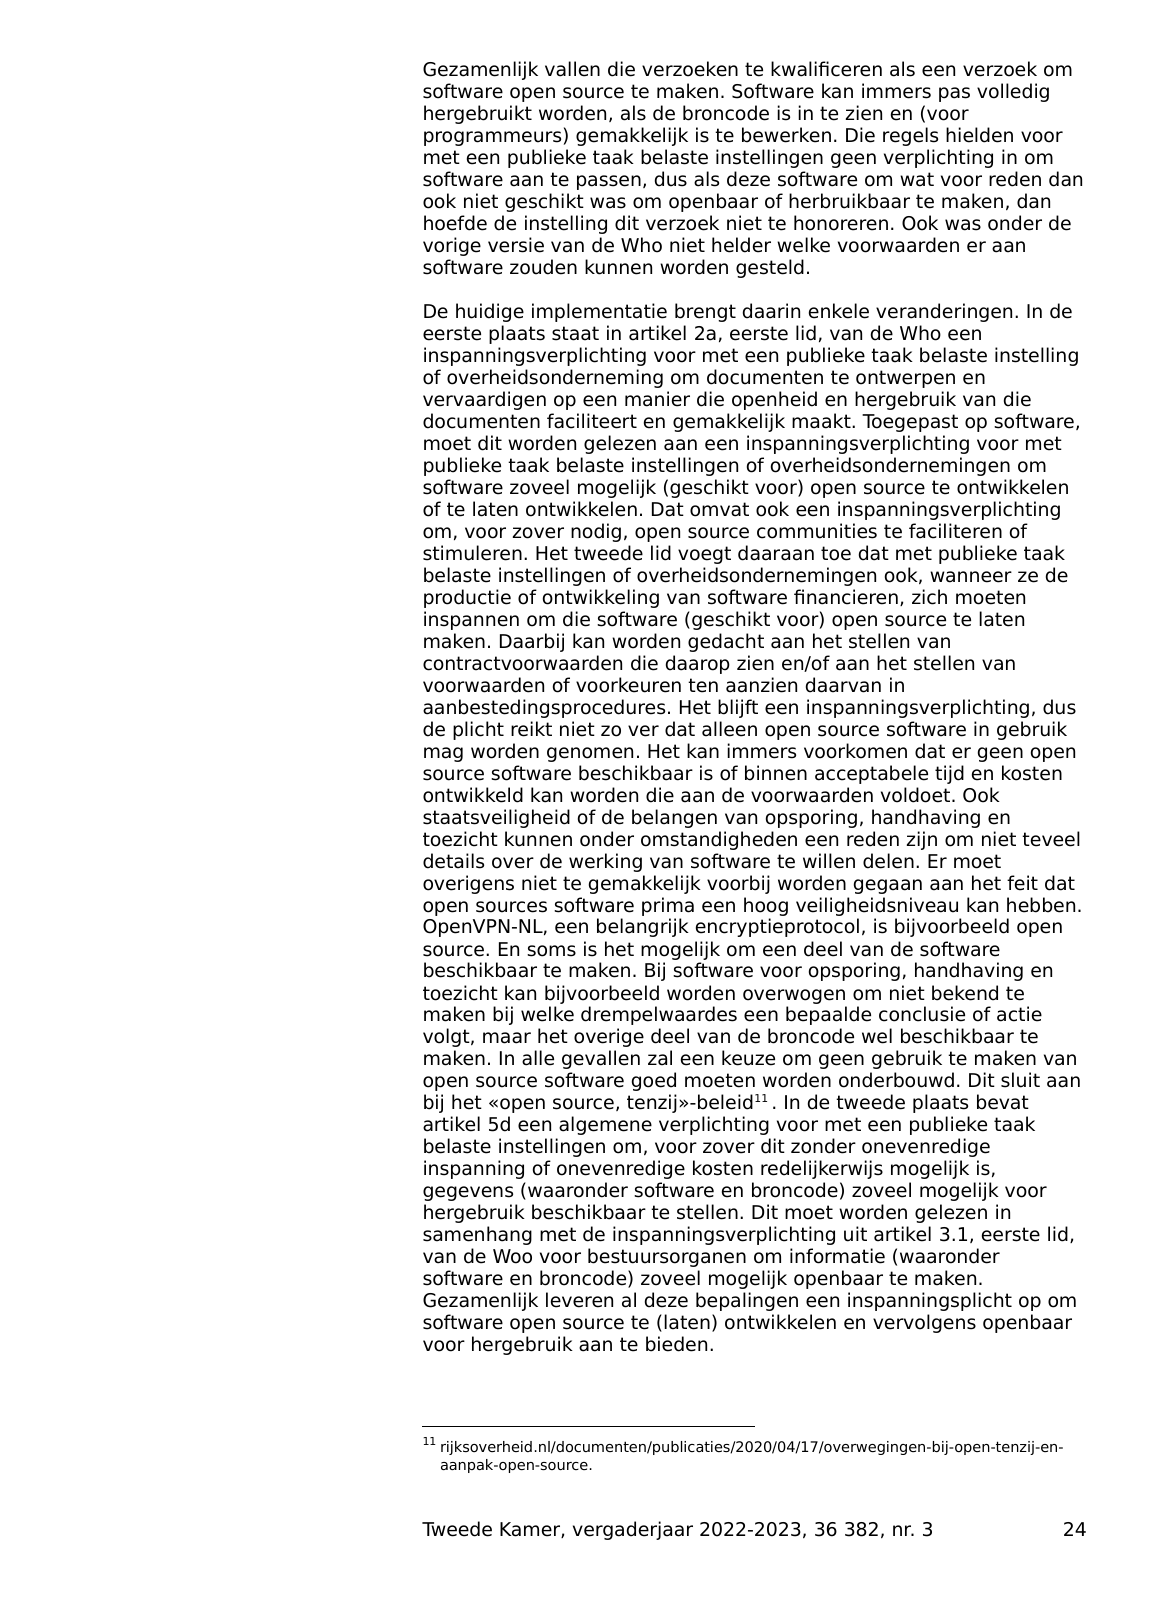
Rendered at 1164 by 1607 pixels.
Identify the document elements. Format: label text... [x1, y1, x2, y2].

text rijksoverheid.nl/documenten/publicaties/2020/04/17/overwegingen-bij-open-tenzij-en-aanpak-open-source. [422, 1435, 1087, 1474]
text Gezamenlijk vallen die verzoeken te kwalificeren als een verzoek om software open source te maken. Software kan immers pas volledig hergebruikt worden, als de broncode is in te zien en (voor programmeurs) gemakkelijk is te bewerken. Die regels hielden voor met een publieke taak belaste instellingen geen verplichting in om software aan te passen, dus als deze software om wat voor reden dan ook niet geschikt was om openbaar of herbruikbaar te maken, dan hoefde de instelling dit verzoek niet te honoreren. Ook was onder de vorige versie van de Who niet helder welke voorwaarden er aan software zouden kunnen worden gesteld. [422, 59, 1087, 279]
text De huidige implementatie brengt daarin enkele veranderingen. In de eerste plaats staat in artikel 2a, eerste lid, van de Who een inspanningsverplichting voor met een publieke taak belaste instelling of overheidsonderneming om documenten te ontwerpen en vervaardigen op een manier die openheid en hergebruik van die documenten faciliteert en gemakkelijk maakt. Toegepast op software, moet dit worden gelezen aan een inspanningsverplichting voor met publieke taak belaste instellingen of overheidsondernemingen om software zoveel mogelijk (geschikt voor) open source te ontwikkelen of te laten ontwikkelen. Dat omvat ook een inspanningsverplichting om, voor zover nodig, open source communities te faciliteren of stimuleren. Het tweede lid voegt daaraan toe dat met publieke taak belaste instellingen of overheidsondernemingen ook, wanneer ze de productie of ontwikkeling van software financieren, zich moeten inspannen om die software (geschikt voor) open source te laten maken. Daarbij kan worden gedacht aan het stellen van contractvoorwaarden die daarop zien en/of aan het stellen van voorwaarden of voorkeuren ten aanzien daarvan in aanbestedingsprocedures. Het blijft een inspanningsverplichting, dus de plicht reikt niet zo ver dat alleen open source software in gebruik mag worden genomen. Het kan immers voorkomen dat er geen open source software beschikbaar is of binnen acceptabele tijd en kosten ontwikkeld kan worden die aan de voorwaarden voldoet. Ook staatsveiligheid of de belangen van opsporing, handhaving en toezicht kunnen onder omstandigheden een reden zijn om niet teveel details over de werking van software te willen delen. Er moet overigens niet te gemakkelijk voorbij worden gegaan aan het feit dat open sources software prima een hoog veiligheidsniveau kan hebben. OpenVPN-NL, een belangrijk encryptieprotocol, is bijvoorbeeld open source. En soms is het mogelijk om een deel van de software beschikbaar te maken. Bij software voor opsporing, handhaving en toezicht kan bijvoorbeeld worden overwogen om niet bekend te maken bij welke drempelwaardes een bepaalde conclusie of actie volgt, maar het overige deel van de broncode wel beschikbaar te maken. In alle gevallen zal een keuze om geen gebruik te maken van open source software goed moeten worden onderbouwd. Dit sluit aan bij het «open source, tenzij»-beleid. In de tweede plaats bevat artikel 5d een algemene verplichting voor met een publieke taak belaste instellingen om, voor zover dit zonder onevenredige inspanning of onevenredige kosten redelijkerwijs mogelijk is, gegevens (waaronder software en broncode) zoveel mogelijk voor hergebruik beschikbaar te stellen. Dit moet worden gelezen in samenhang met de inspanningsverplichting uit artikel 3.1, eerste lid, van de Woo voor bestuursorganen om informatie (waaronder software en broncode) zoveel mogelijk openbaar te maken. Gezamenlijk leveren al deze bepalingen een inspanningsplicht op om software open source te (laten) ontwikkelen en vervolgens openbaar voor hergebruik aan te bieden. [422, 301, 1087, 1356]
